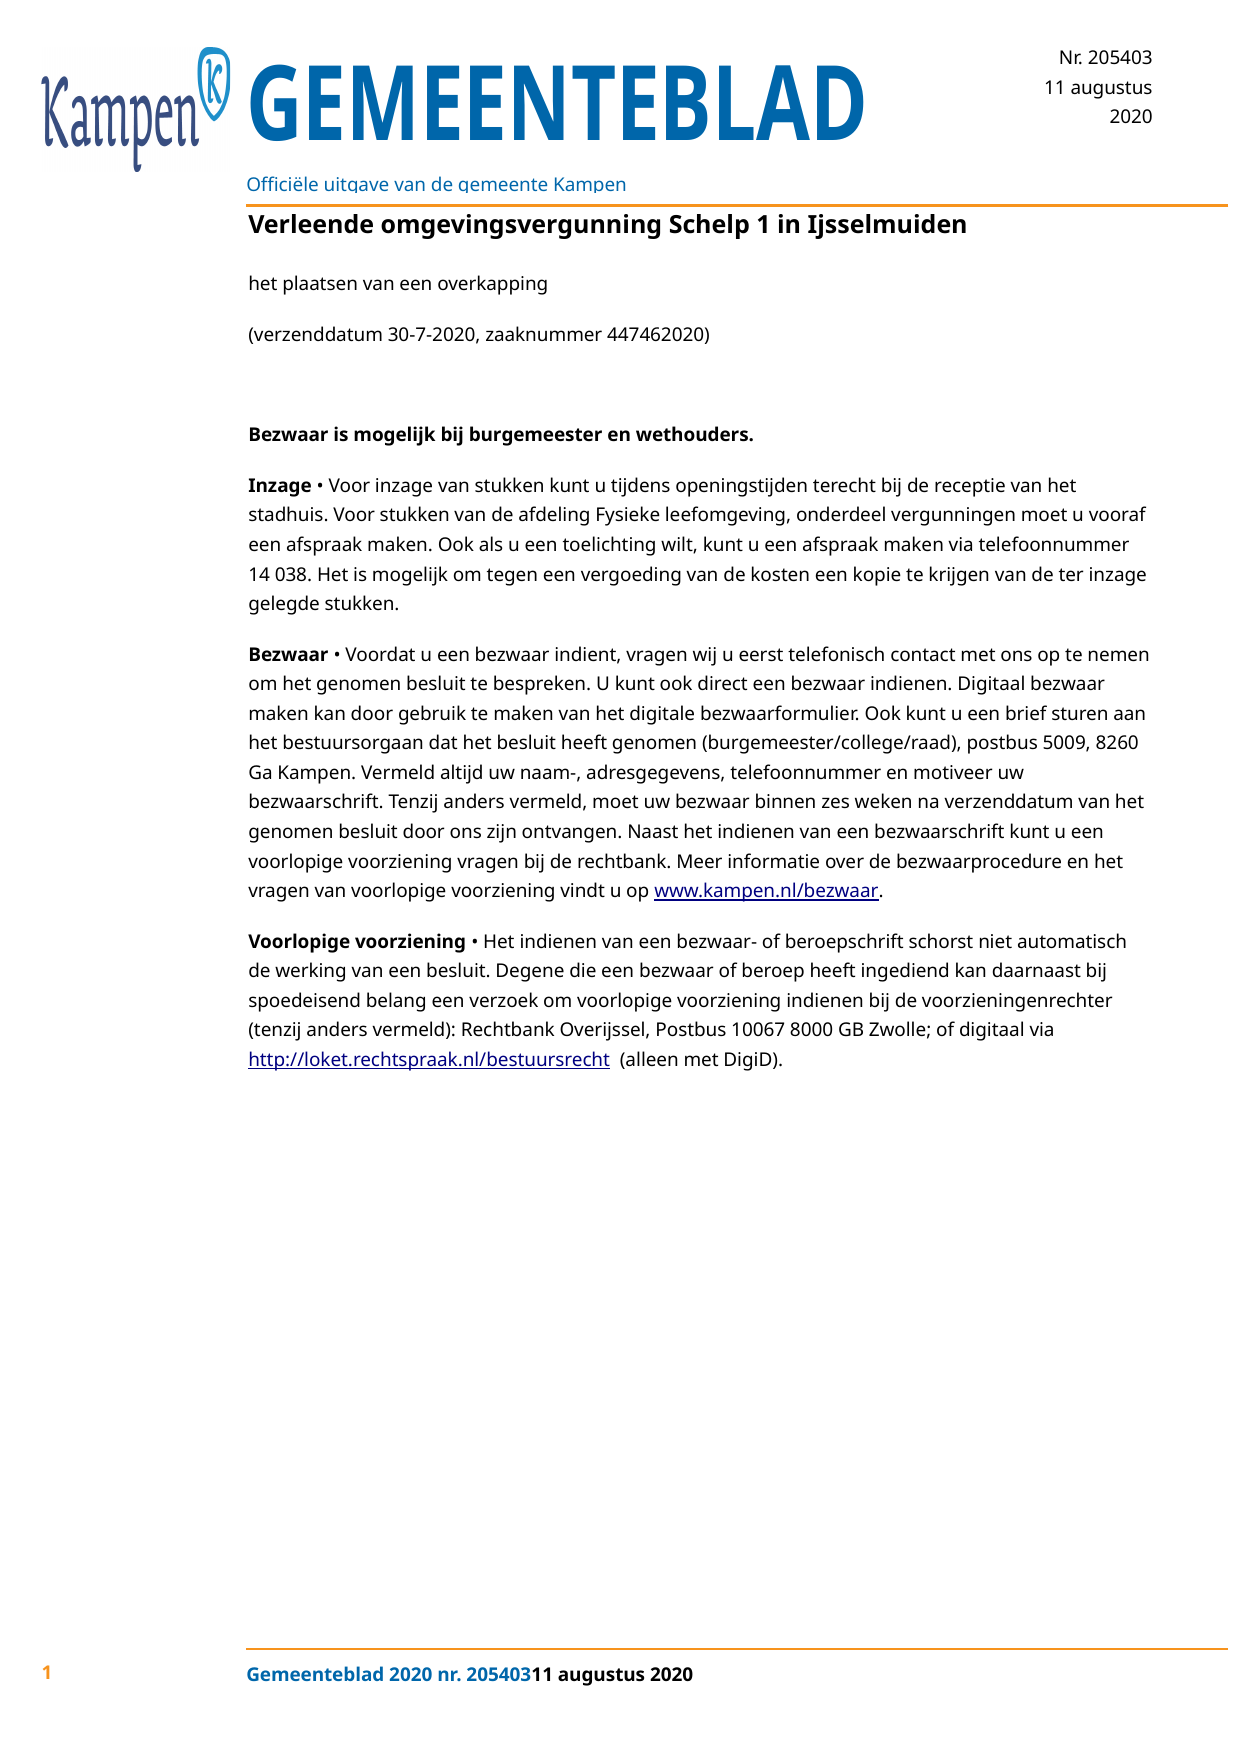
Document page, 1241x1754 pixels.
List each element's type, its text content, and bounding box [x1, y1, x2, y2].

picture [41, 47, 231, 172]
text Bezwaar • Voordat u een bezwaar indient, vragen wij u eerst telefonisch contact met ons op te nemen om het genomen besluit te bespreken. U kunt ook direct een bezwaar indienen. Digitaal bezwaar maken kan door gebruik te maken van het digitale bezwaarformulier. Ook kunt u een brief sturen aan het bestuursorgaan dat het besluit heeft genomen (burgemeester/college/raad), postbus 5009, 8260 Ga Kampen. Vermeld altijd uw naam-, adresgegevens, telefoonnummer en motiveer uw bezwaarschrift. Tenzij anders vermeld, moet uw bezwaar binnen zes weken na verzenddatum van het genomen besluit door ons zijn ontvangen. Naast het indienen van een bezwaarschrift kunt u een voorlopige voorziening vragen bij de rechtbank. Meer informatie over de bezwaarprocedure en het vragen van voorlopige voorziening vindt u op www.kampen.nl/bezwaar. [248, 641, 1152, 903]
text Bezwaar is mogelijk bij burgemeester en wethouders. [248, 422, 1152, 447]
text Verleende omgevingsvergunning Schelp 1 in Ijsselmuiden [248, 207, 1152, 241]
text (verzenddatum 30-7-2020, zaaknummer 447462020) [248, 321, 1152, 346]
text Inzage • Voor inzage van stukken kunt u tijdens openingstijden terecht bij de receptie van het stadhuis. Voor stukken van de afdeling Fysieke leefomgeving, onderdeel vergunningen moet u vooraf een afspraak maken. Ook als u een toelichting wilt, kunt u een afspraak maken via telefoonnummer 14 038. Het is mogelijk om tegen een vergoeding van de kosten een kopie te krijgen van de ter inzage gelegde stukken. [248, 472, 1152, 616]
text Voorlopige voorziening • Het indienen van een bezwaar- of beroepschrift schorst niet automatisch de werking van een besluit. Degene die een bezwaar of beroep heeft ingediend kan daarnaast bij spoedeisend belang een verzoek om voorlopige voorziening indienen bij de voorzieningenrechter (tenzij anders vermeld): Rechtbank Overijssel, Postbus 10067 8000 GB Zwolle; of digitaal via http://loket.rechtspraak.nl/bestuursrecht (alleen met DigiD). [248, 928, 1152, 1072]
text het plaatsen van een overkapping [248, 270, 1152, 296]
